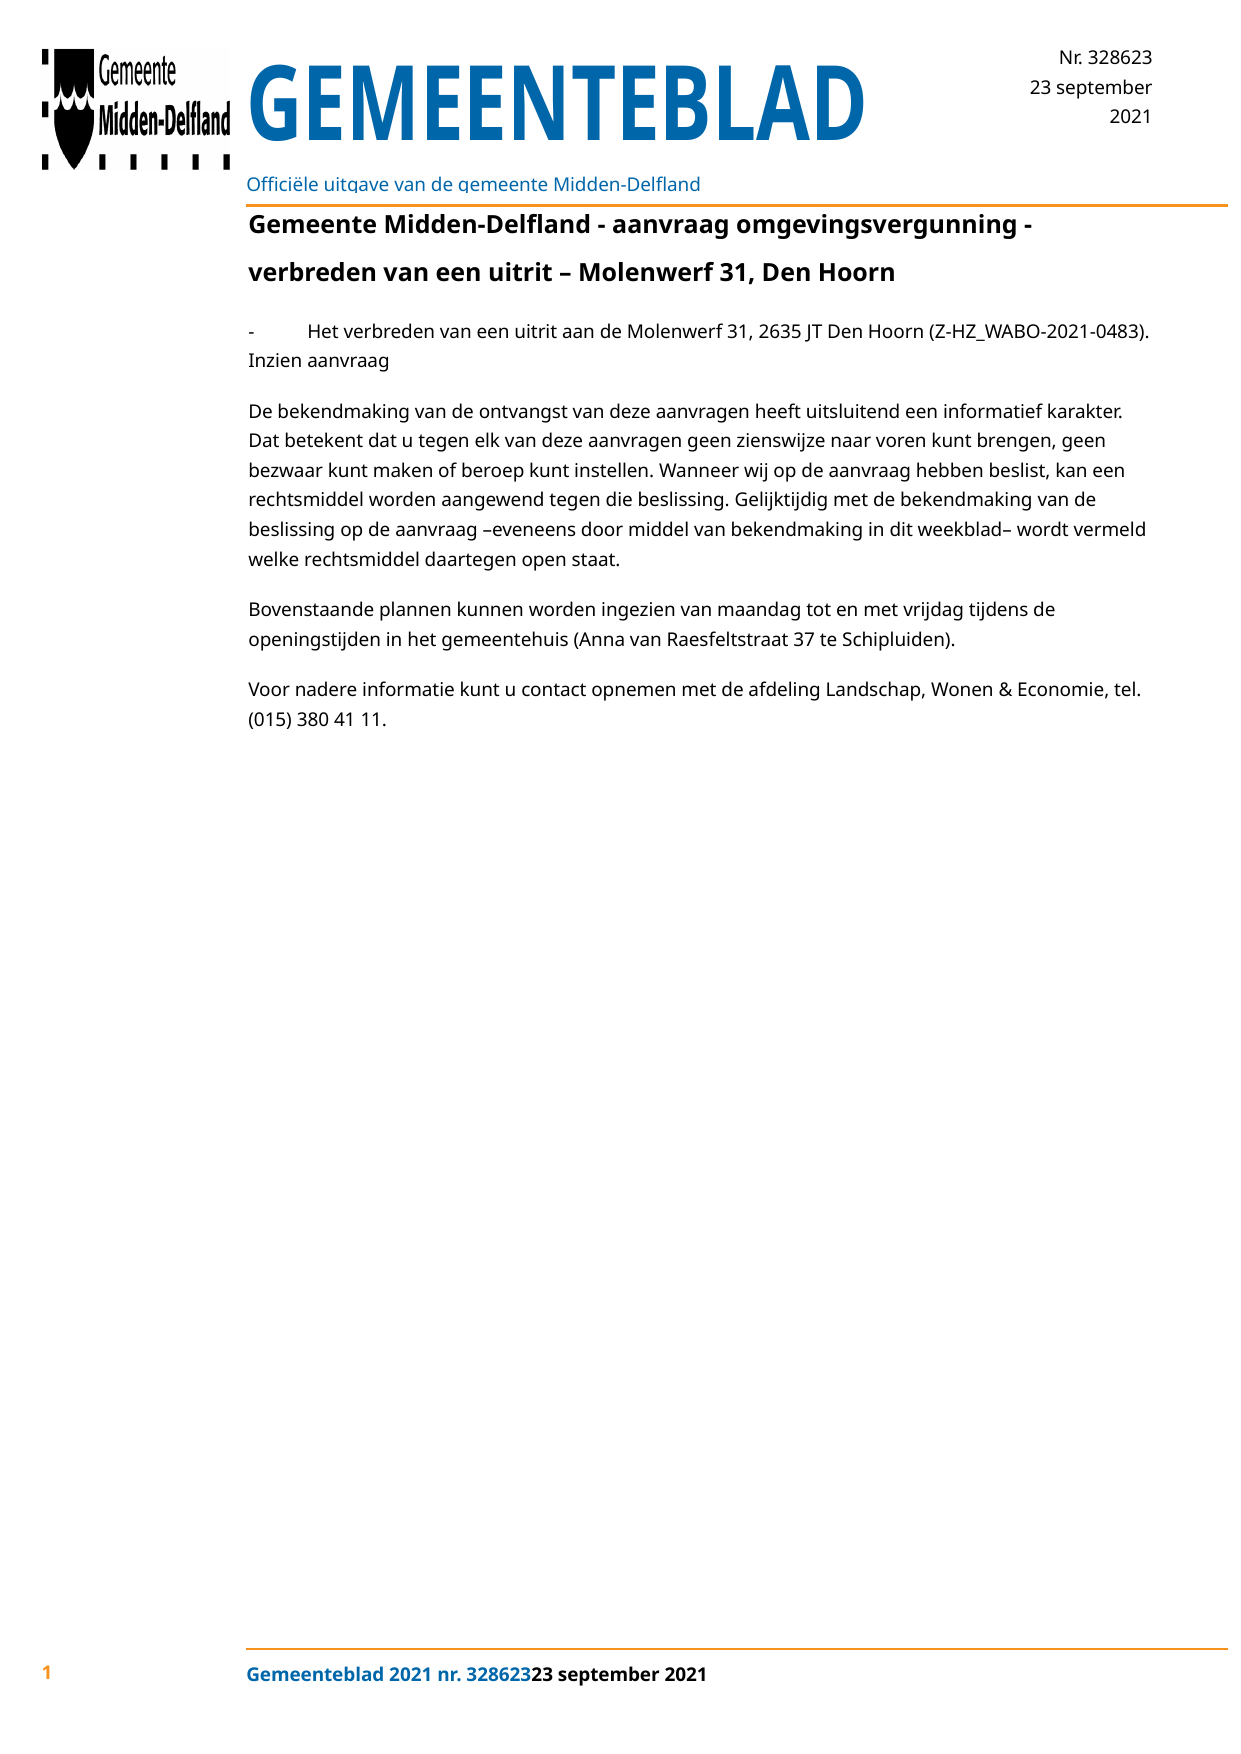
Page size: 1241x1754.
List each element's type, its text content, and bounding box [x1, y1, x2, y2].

text Gemeente Midden-Delfland - aanvraag omgevingsvergunning - verbreden van een uitrit – Molenwerf 31, Den Hoorn [248, 207, 1152, 288]
text Bovenstaande plannen kunnen worden ingezien van maandag tot en met vrijdag tijdens de openingstijden in het gemeentehuis (Anna van Raesfeltstraat 37 te Schipluiden). [248, 596, 1152, 652]
text Inzien aanvraag [248, 347, 1152, 373]
text De bekendmaking van de ontvangst van deze aanvragen heeft uitsluitend een informatief karakter. Dat betekent dat u tegen elk van deze aanvragen geen zienswijze naar voren kunt brengen, geen bezwaar kunt maken of beroep kunt instellen. Wanneer wij op de aanvraag hebben beslist, kan een rechtsmiddel worden aangewend tegen die beslissing. Gelijktijdig met de bekendmaking van de beslissing op de aanvraag –eveneens door middel van bekendmaking in dit weekblad– wordt vermeld welke rechtsmiddel daartegen open staat. [248, 398, 1152, 572]
text Voor nadere informatie kunt u contact opnemen met de afdeling Landschap, Wonen & Economie, tel. (015) 380 41 11. [248, 676, 1152, 732]
picture [41, 47, 231, 172]
list Het verbreden van een uitrit aan de Molenwerf 31, 2635 JT Den Hoorn (Z-HZ_WABO-2021-0483). [248, 318, 1152, 344]
